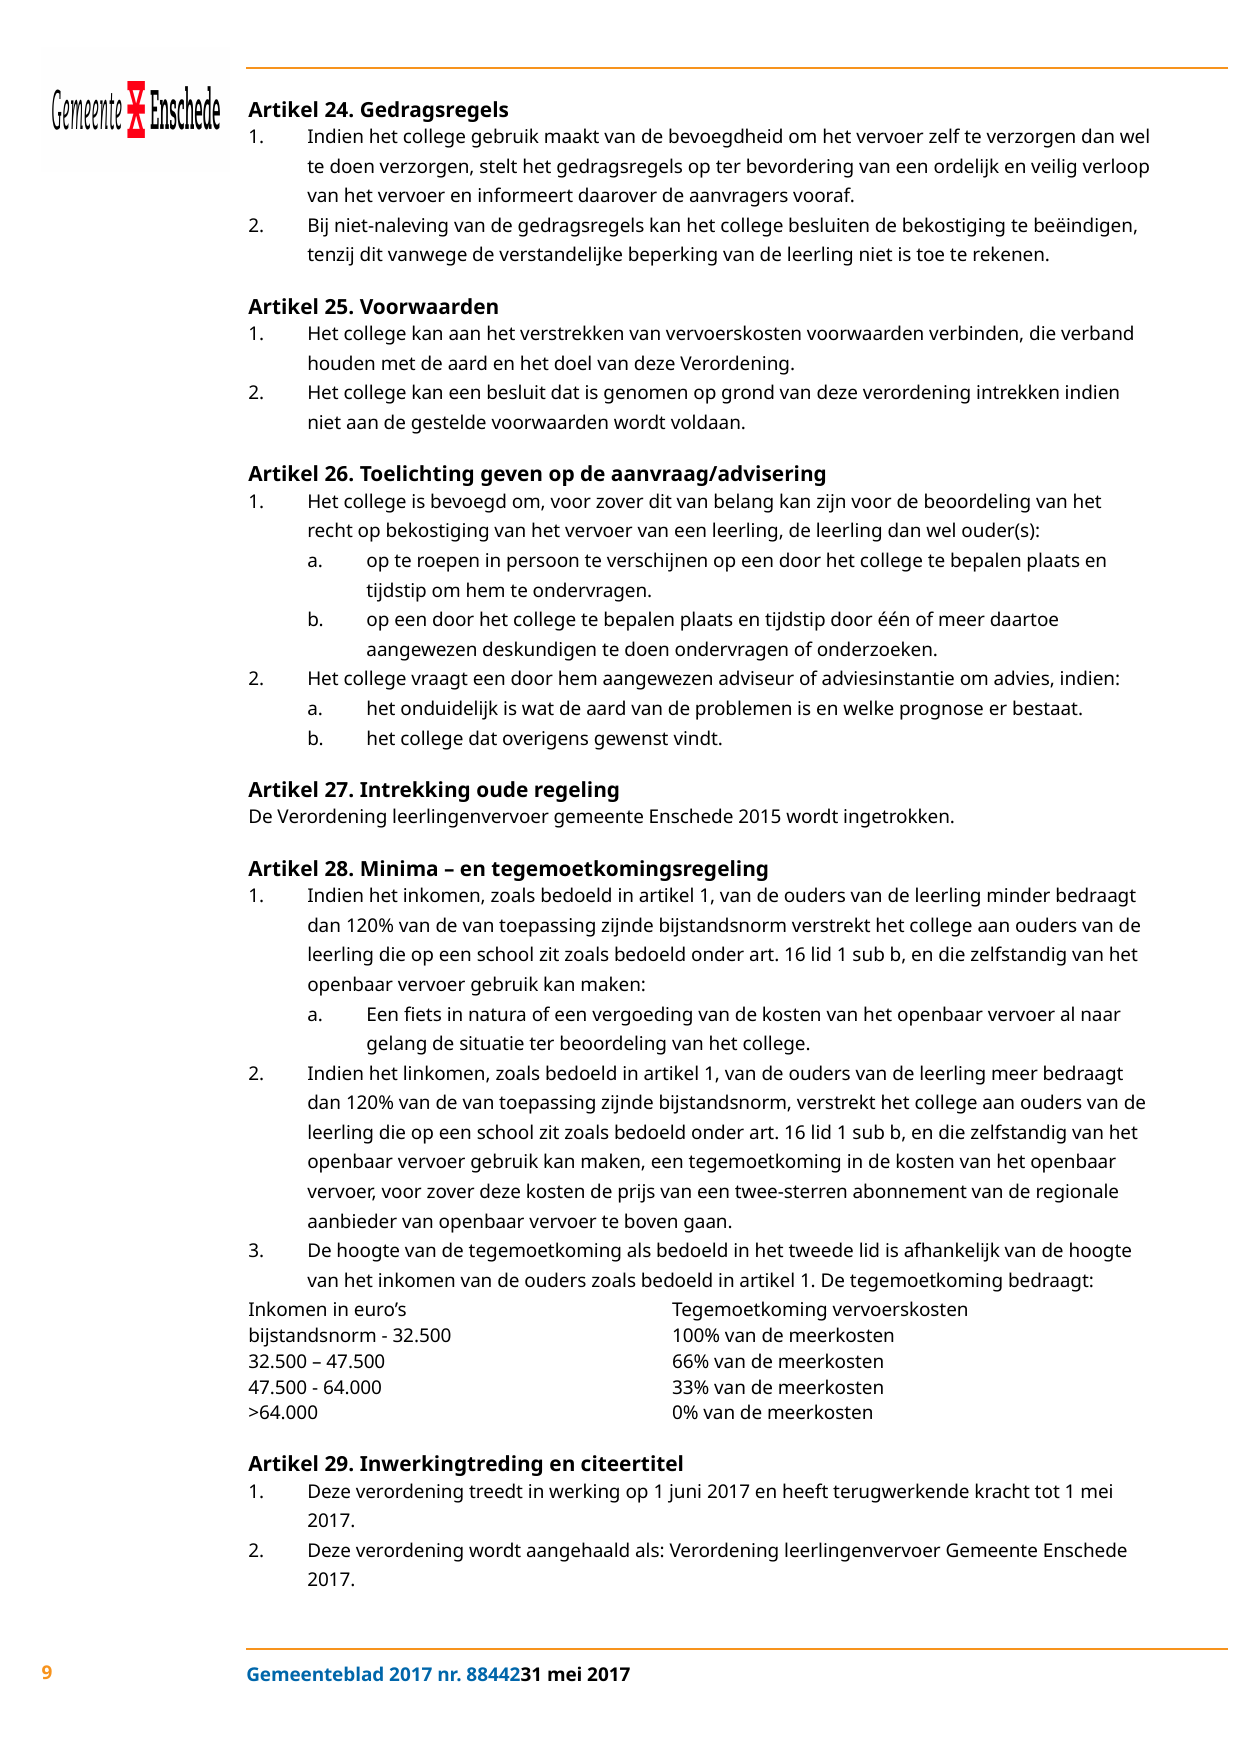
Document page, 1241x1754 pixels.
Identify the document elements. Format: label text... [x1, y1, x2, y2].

table_cell >64.000 [248, 1400, 672, 1425]
list Bij niet-naleving van de gedragsregels kan het college besluiten de bekostiging te beëindigen, tenzij dit vanwege de verstandelijke beperking van de leerling niet is toe te rekenen. [248, 212, 1152, 267]
text Artikel 27. Intrekking oude regeling [248, 775, 1152, 803]
text Artikel 25. Voorwaarden [248, 292, 1152, 320]
list Indien het college gebruik maakt van de bevoegdheid om het vervoer zelf te verzorgen dan wel te doen verzorgen, stelt het gedragsregels op ter bevordering van een ordelijk en veilig verloop van het vervoer en informeert daarover de aanvragers vooraf. [248, 123, 1152, 208]
list De hoogte van de tegemoetkoming als bedoeld in het tweede lid is afhankelijk van de hoogte van het inkomen van de ouders zoals bedoeld in artikel 1. De tegemoetkoming bedraagt: [248, 1237, 1152, 1293]
text Artikel 29. Inwerkingtreding en citeertitel [248, 1449, 1152, 1478]
list Indien het linkomen, zoals bedoeld in artikel 1, van de ouders van de leerling meer bedraagt dan 120% van de van toepassing zijnde bijstandsnorm, verstrekt het college aan ouders van de leerling die op een school zit zoals bedoeld onder art. 16 lid 1 sub b, en die zelfstandig van het openbaar vervoer gebruik kan maken, een tegemoetkoming in de kosten van het openbaar vervoer, voor zover deze kosten de prijs van een twee-sterren abonnement van de regionale aanbieder van openbaar vervoer te boven gaan. [248, 1060, 1152, 1233]
list het onduidelijk is wat de aard van de problemen is en welke prognose er bestaat. [307, 695, 1152, 721]
table_cell 32.500 – 47.500 [248, 1348, 672, 1374]
list Het college vraagt een door hem aangewezen adviseur of adviesinstantie om advies, indien: [248, 666, 1152, 691]
list op een door het college te bepalen plaats en tijdstip door één of meer daartoe aangewezen deskundigen te doen ondervragen of onderzoeken. [307, 606, 1152, 662]
text Artikel 26. Toelichting geven op de aanvraag/advisering [248, 459, 1152, 488]
table_cell 47.500 - 64.000 [248, 1374, 672, 1399]
picture [41, 47, 231, 172]
table_header Tegemoetkoming vervoerskosten [672, 1297, 1152, 1322]
table_cell 66% van de meerkosten [672, 1348, 1152, 1374]
table_cell 0% van de meerkosten [672, 1400, 1152, 1425]
list het college dat overigens gewenst vindt. [307, 725, 1152, 750]
table_cell bijstandsnorm - 32.500 [248, 1323, 672, 1348]
list Het college is bevoegd om, voor zover dit van belang kan zijn voor de beoordeling van het recht op bekostiging van het vervoer van een leerling, de leerling dan wel ouder(s): [248, 488, 1152, 543]
list Een fiets in natura of een vergoeding van de kosten van het openbaar vervoer al naar gelang de situatie ter beoordeling van het college. [307, 1001, 1152, 1056]
table_cell 100% van de meerkosten [672, 1323, 1152, 1348]
list op te roepen in persoon te verschijnen op een door het college te bepalen plaats en tijdstip om hem te ondervragen. [307, 547, 1152, 602]
table_cell 33% van de meerkosten [672, 1374, 1152, 1399]
list Deze verordening wordt aangehaald als: Verordening leerlingenvervoer Gemeente Enschede 2017. [248, 1537, 1152, 1592]
list Indien het inkomen, zoals bedoeld in artikel 1, van de ouders van de leerling minder bedraagt dan 120% van de van toepassing zijnde bijstandsnorm verstrekt het college aan ouders van de leerling die op een school zit zoals bedoeld onder art. 16 lid 1 sub b, en die zelfstandig van het openbaar vervoer gebruik kan maken: [248, 882, 1152, 997]
text De Verordening leerlingenvervoer gemeente Enschede 2015 wordt ingetrokken. [248, 803, 1152, 829]
list Het college kan een besluit dat is genomen op grond van deze verordening intrekken indien niet aan de gestelde voorwaarden wordt voldaan. [248, 379, 1152, 435]
table_header Inkomen in euro’s [248, 1297, 672, 1322]
list Het college kan aan het verstrekken van vervoerskosten voorwaarden verbinden, die verband houden met de aard en het doel van deze Verordening. [248, 320, 1152, 376]
text Artikel 28. Minima – en tegemoetkomingsregeling [248, 854, 1152, 882]
list Deze verordening treedt in werking op 1 juni 2017 en heeft terugwerkende kracht tot 1 mei 2017. [248, 1478, 1152, 1533]
text Artikel 24. Gedragsregels [248, 95, 1152, 123]
